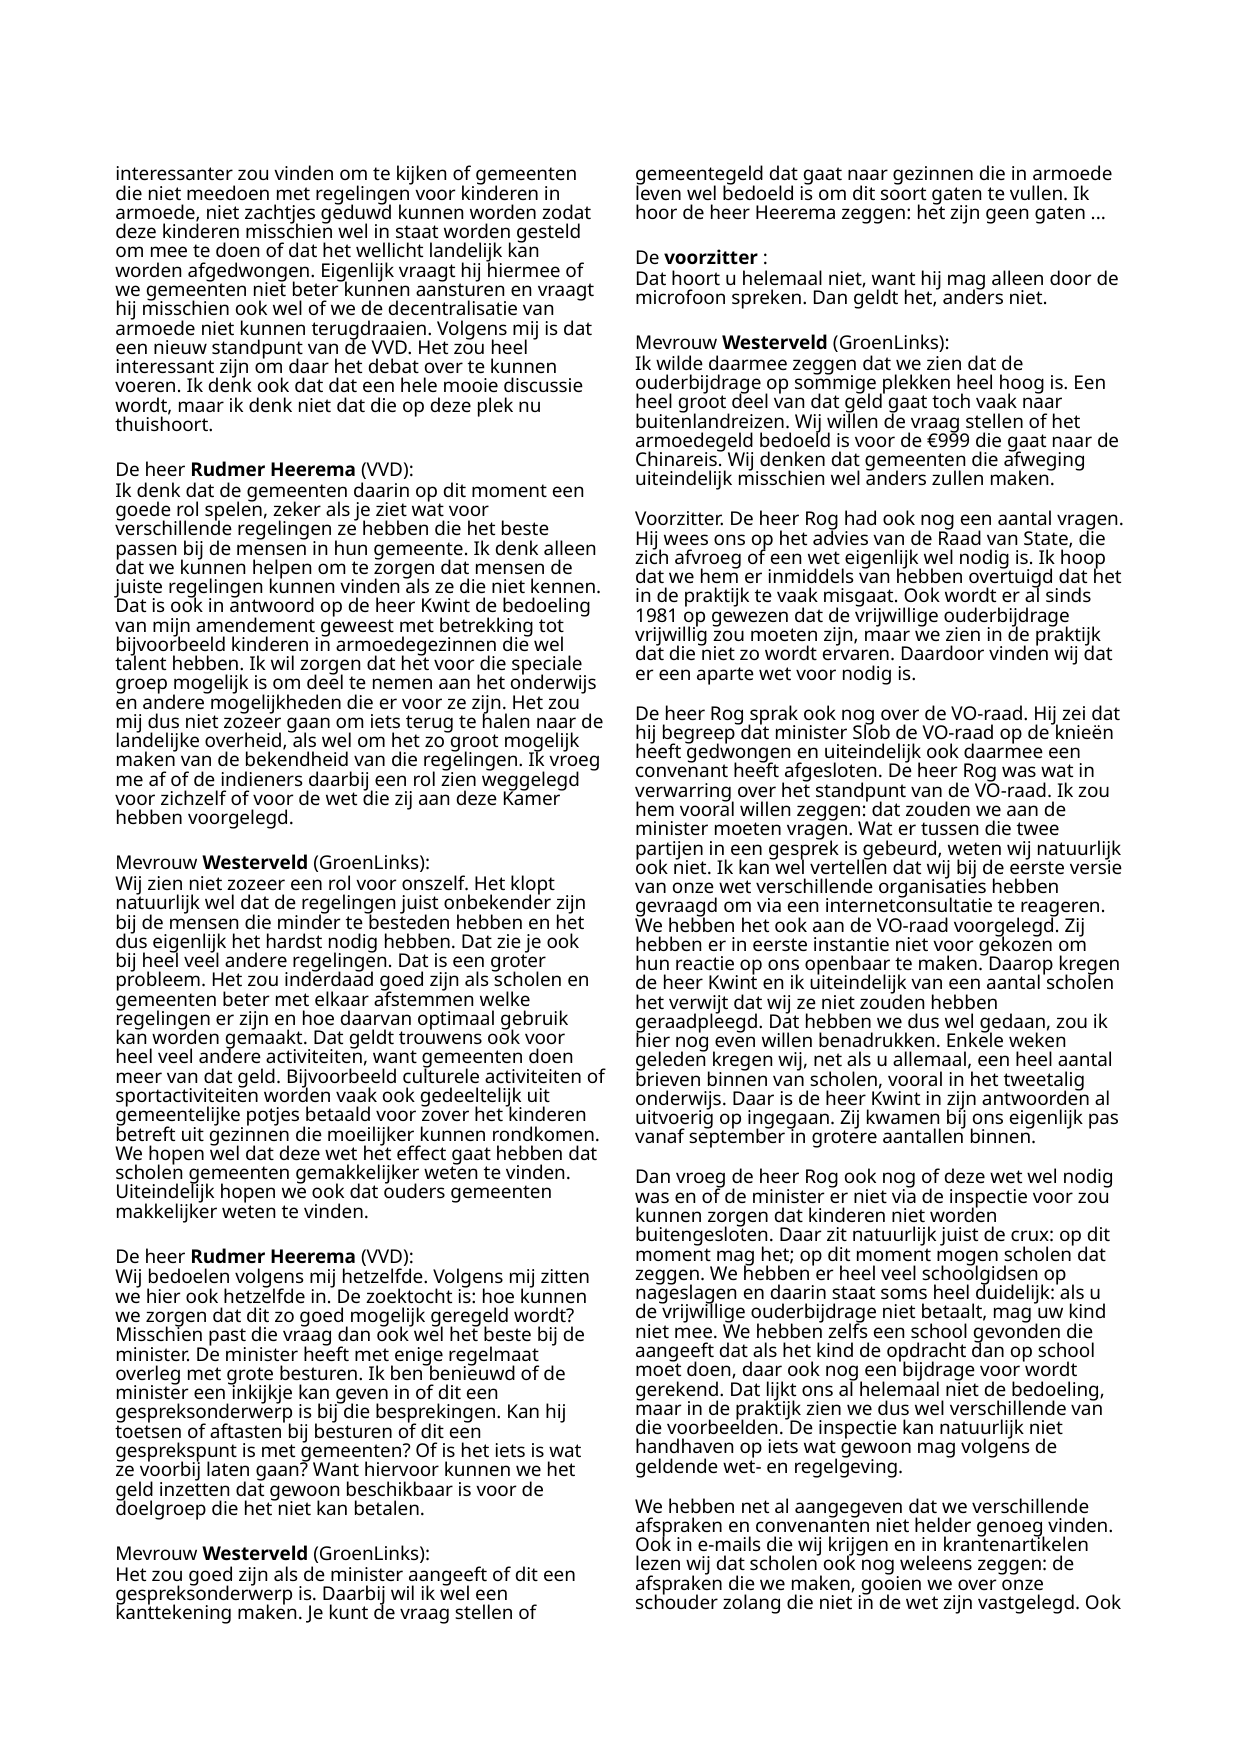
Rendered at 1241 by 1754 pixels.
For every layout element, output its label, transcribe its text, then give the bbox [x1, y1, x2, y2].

text Dat hoort u helemaal niet, want hij mag alleen door de microfoon spreken. Dan geldt het, anders niet. [635, 270, 1125, 308]
text interessanter zou vinden om te kijken of gemeenten die niet meedoen met regelingen voor kinderen in armoede, niet zachtjes geduwd kunnen worden zodat deze kinderen misschien wel in staat worden gesteld om mee te doen of dat het wellicht landelijk kan worden afgedwongen. Eigenlijk vraagt hij hiermee of we gemeenten niet beter kunnen aansturen en vraagt hij misschien ook wel of we de decentralisatie van armoede niet kunnen terugdraaien. Volgens mij is dat een nieuw standpunt van de VVD. Het zou heel interessant zijn om daar het debat over te kunnen voeren. Ik denk ook dat dat een hele mooie discussie wordt, maar ik denk niet dat die op deze plek nu thuishoort. [115, 165, 605, 435]
text Mevrouw Westerveld (GroenLinks): [115, 849, 605, 875]
text Mevrouw Westerveld (GroenLinks): [635, 329, 1125, 355]
text Het zou goed zijn als de minister aangeeft of dit een gespreksonderwerp is. Daarbij wil ik wel een kanttekening maken. Je kunt de vraag stellen of [115, 1566, 605, 1623]
text Ik denk dat de gemeenten daarin op dit moment een goede rol spelen, zeker als je ziet wat voor verschillende regelingen ze hebben die het beste passen bij de mensen in hun gemeente. Ik denk alleen dat we kunnen helpen om te zorgen dat mensen de juiste regelingen kunnen vinden als ze die niet kennen. Dat is ook in antwoord op de heer Kwint de bedoeling van mijn amendement geweest met betrekking tot bijvoorbeeld kinderen in armoedegezinnen die wel talent hebben. Ik wil zorgen dat het voor die speciale groep mogelijk is om deel te nemen aan het onderwijs en andere mogelijkheden die er voor ze zijn. Het zou mij dus niet zozeer gaan om iets terug te halen naar de landelijke overheid, als wel om het zo groot mogelijk maken van de bekendheid van die regelingen. Ik vroeg me af of de indieners daarbij een rol zien weggelegd voor zichzelf of voor de wet die zij aan deze Kamer hebben voorgelegd. [115, 482, 605, 828]
text De heer Rudmer Heerema (VVD): [115, 1243, 605, 1268]
text Wij bedoelen volgens mij hetzelfde. Volgens mij zitten we hier ook hetzelfde in. De zoektocht is: hoe kunnen we zorgen dat dit zo goed mogelijk geregeld wordt? Misschien past die vraag dan ook wel het beste bij de minister. De minister heeft met enige regelmaat overleg met grote besturen. Ik ben benieuwd of de minister een inkijkje kan geven in of dit een gespreksonderwerp is bij die besprekingen. Kan hij toetsen of aftasten bij besturen of dit een gesprekspunt is met gemeenten? Of is het iets is wat ze voorbij laten gaan? Want hiervoor kunnen we het geld inzetten dat gewoon beschikbaar is voor de doelgroep die het niet kan betalen. [115, 1268, 605, 1519]
text Ik wilde daarmee zeggen dat we zien dat de ouderbijdrage op sommige plekken heel hoog is. Een heel groot deel van dat geld gaat toch vaak naar buitenlandreizen. Wij willen de vraag stellen of het armoedegeld bedoeld is voor de €999 die gaat naar de Chinareis. Wij denken dat gemeenten die afweging uiteindelijk misschien wel anders zullen maken. [635, 355, 1125, 490]
text De heer Rog sprak ook nog over de VO-raad. Hij zei dat hij begreep dat minister Slob de VO-raad op de knieën heeft gedwongen en uiteindelijk ook daarmee een convenant heeft afgesloten. De heer Rog was wat in verwarring over het standpunt van de VO-raad. Ik zou hem vooral willen zeggen: dat zouden we aan de minister moeten vragen. Wat er tussen die twee partijen in een gesprek is gebeurd, weten wij natuurlijk ook niet. Ik kan wel vertellen dat wij bij de eerste versie van onze wet verschillende organisaties hebben gevraagd om via een internetconsultatie te reageren. We hebben het ook aan de VO-raad voorgelegd. Zij hebben er in eerste instantie niet voor gekozen om hun reactie op ons openbaar te maken. Daarop kregen de heer Kwint en ik uiteindelijk van een aantal scholen het verwijt dat wij ze niet zouden hebben geraadpleegd. Dat hebben we dus wel gedaan, zou ik hier nog even willen benadrukken. Enkele weken geleden kregen wij, net als u allemaal, een heel aantal brieven binnen van scholen, vooral in het tweetalig onderwijs. Daar is de heer Kwint in zijn antwoorden al uitvoerig op ingegaan. Zij kwamen bij ons eigenlijk pas vanaf september in grotere aantallen binnen. [635, 704, 1125, 1148]
text We hebben net al aangegeven dat we verschillende afspraken en convenanten niet helder genoeg vinden. Ook in e-mails die wij krijgen en in krantenartikelen lezen wij dat scholen ook nog weleens zeggen: de afspraken die we maken, gooien we over onze schouder zolang die niet in de wet zijn vastgelegd. Ook [635, 1498, 1125, 1613]
text gemeentegeld dat gaat naar gezinnen die in armoede leven wel bedoeld is om dit soort gaten te vullen. Ik hoor de heer Heerema zeggen: het zijn geen gaten ... [635, 165, 1125, 223]
text Voorzitter. De heer Rog had ook nog een aantal vragen. Hij wees ons op het advies van de Raad van State, die zich afvroeg of een wet eigenlijk wel nodig is. Ik hoop dat we hem er inmiddels van hebben overtuigd dat het in de praktijk te vaak misgaat. Ook wordt er al sinds 1981 op gewezen dat de vrijwillige ouderbijdrage vrijwillig zou moeten zijn, maar we zien in de praktijk dat die niet zo wordt ervaren. Daardoor vinden wij dat er een aparte wet voor nodig is. [635, 510, 1125, 684]
text Dan vroeg de heer Rog ook nog of deze wet wel nodig was en of de minister er niet via de inspectie voor zou kunnen zorgen dat kinderen niet worden buitengesloten. Daar zit natuurlijk juist de crux: op dit moment mag het; op dit moment mogen scholen dat zeggen. We hebben er heel veel schoolgidsen op nageslagen en daarin staat soms heel duidelijk: als u de vrijwillige ouderbijdrage niet betaalt, mag uw kind niet mee. We hebben zelfs een school gevonden die aangeeft dat als het kind de opdracht dan op school moet doen, daar ook nog een bijdrage voor wordt gerekend. Dat lijkt ons al helemaal niet de bedoeling, maar in de praktijk zien we dus wel verschillende van die voorbeelden. De inspectie kan natuurlijk niet handhaven op iets wat gewoon mag volgens de geldende wet- en regelgeving. [635, 1168, 1125, 1477]
text De voorzitter : [635, 244, 1125, 270]
text Mevrouw Westerveld (GroenLinks): [115, 1540, 605, 1566]
text Wij zien niet zozeer een rol voor onszelf. Het klopt natuurlijk wel dat de regelingen juist onbekender zijn bij de mensen die minder te besteden hebben en het dus eigenlijk het hardst nodig hebben. Dat zie je ook bij heel veel andere regelingen. Dat is een groter probleem. Het zou inderdaad goed zijn als scholen en gemeenten beter met elkaar afstemmen welke regelingen er zijn en hoe daarvan optimaal gebruik kan worden gemaakt. Dat geldt trouwens ook voor heel veel andere activiteiten, want gemeenten doen meer van dat geld. Bijvoorbeeld culturele activiteiten of sportactiviteiten worden vaak ook gedeeltelijk uit gemeentelijke potjes betaald voor zover het kinderen betreft uit gezinnen die moeilijker kunnen rondkomen. We hopen wel dat deze wet het effect gaat hebben dat scholen gemeenten gemakkelijker weten te vinden. Uiteindelijk hopen we ook dat ouders gemeenten makkelijker weten te vinden. [115, 875, 605, 1222]
text De heer Rudmer Heerema (VVD): [115, 456, 605, 482]
